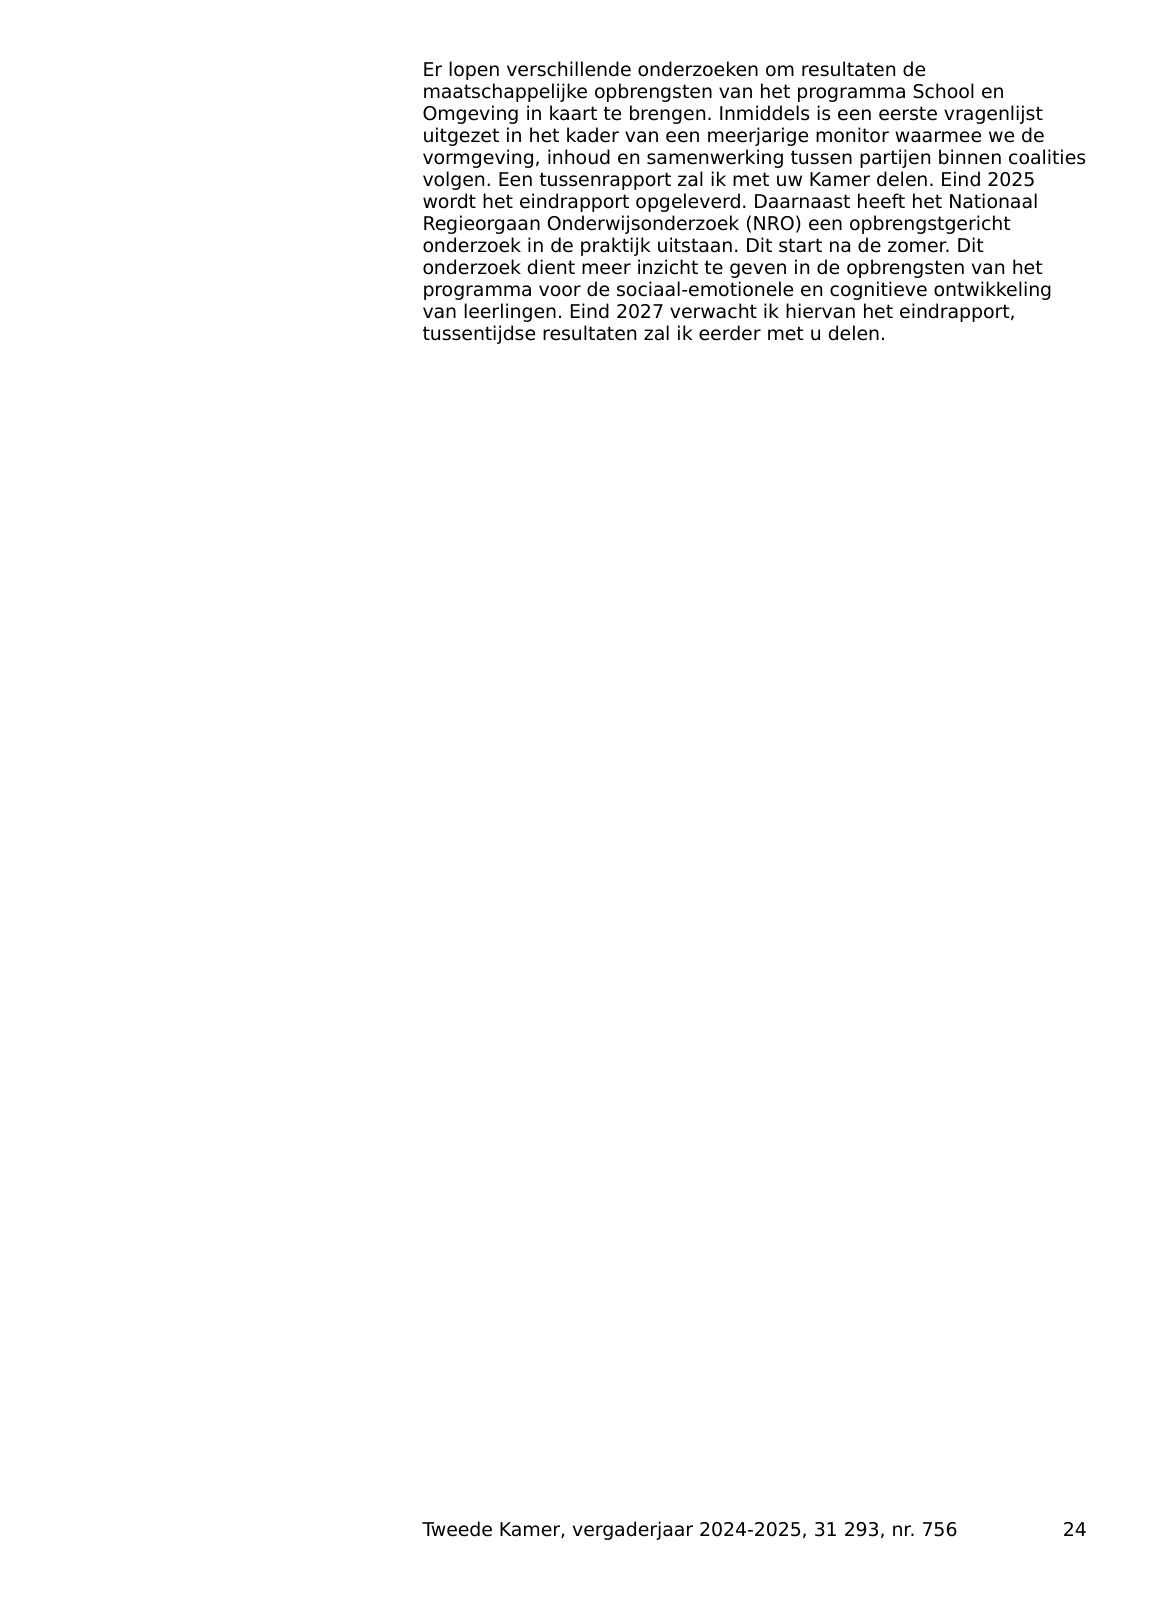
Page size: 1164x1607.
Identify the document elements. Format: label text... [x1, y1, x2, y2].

text Er lopen verschillende onderzoeken om resultaten de maatschappelijke opbrengsten van het programma School en Omgeving in kaart te brengen. Inmiddels is een eerste vragenlijst uitgezet in het kader van een meerjarige monitor waarmee we de vormgeving, inhoud en samenwerking tussen partijen binnen coalities volgen. Een tussenrapport zal ik met uw Kamer delen. Eind 2025 wordt het eindrapport opgeleverd. Daarnaast heeft het Nationaal Regieorgaan Onderwijsonderzoek (NRO) een opbrengstgericht onderzoek in de praktijk uitstaan. Dit start na de zomer. Dit onderzoek dient meer inzicht te geven in de opbrengsten van het programma voor de sociaal-emotionele en cognitieve ontwikkeling van leerlingen. Eind 2027 verwacht ik hiervan het eindrapport, tussentijdse resultaten zal ik eerder met u delen. [422, 59, 1087, 345]
